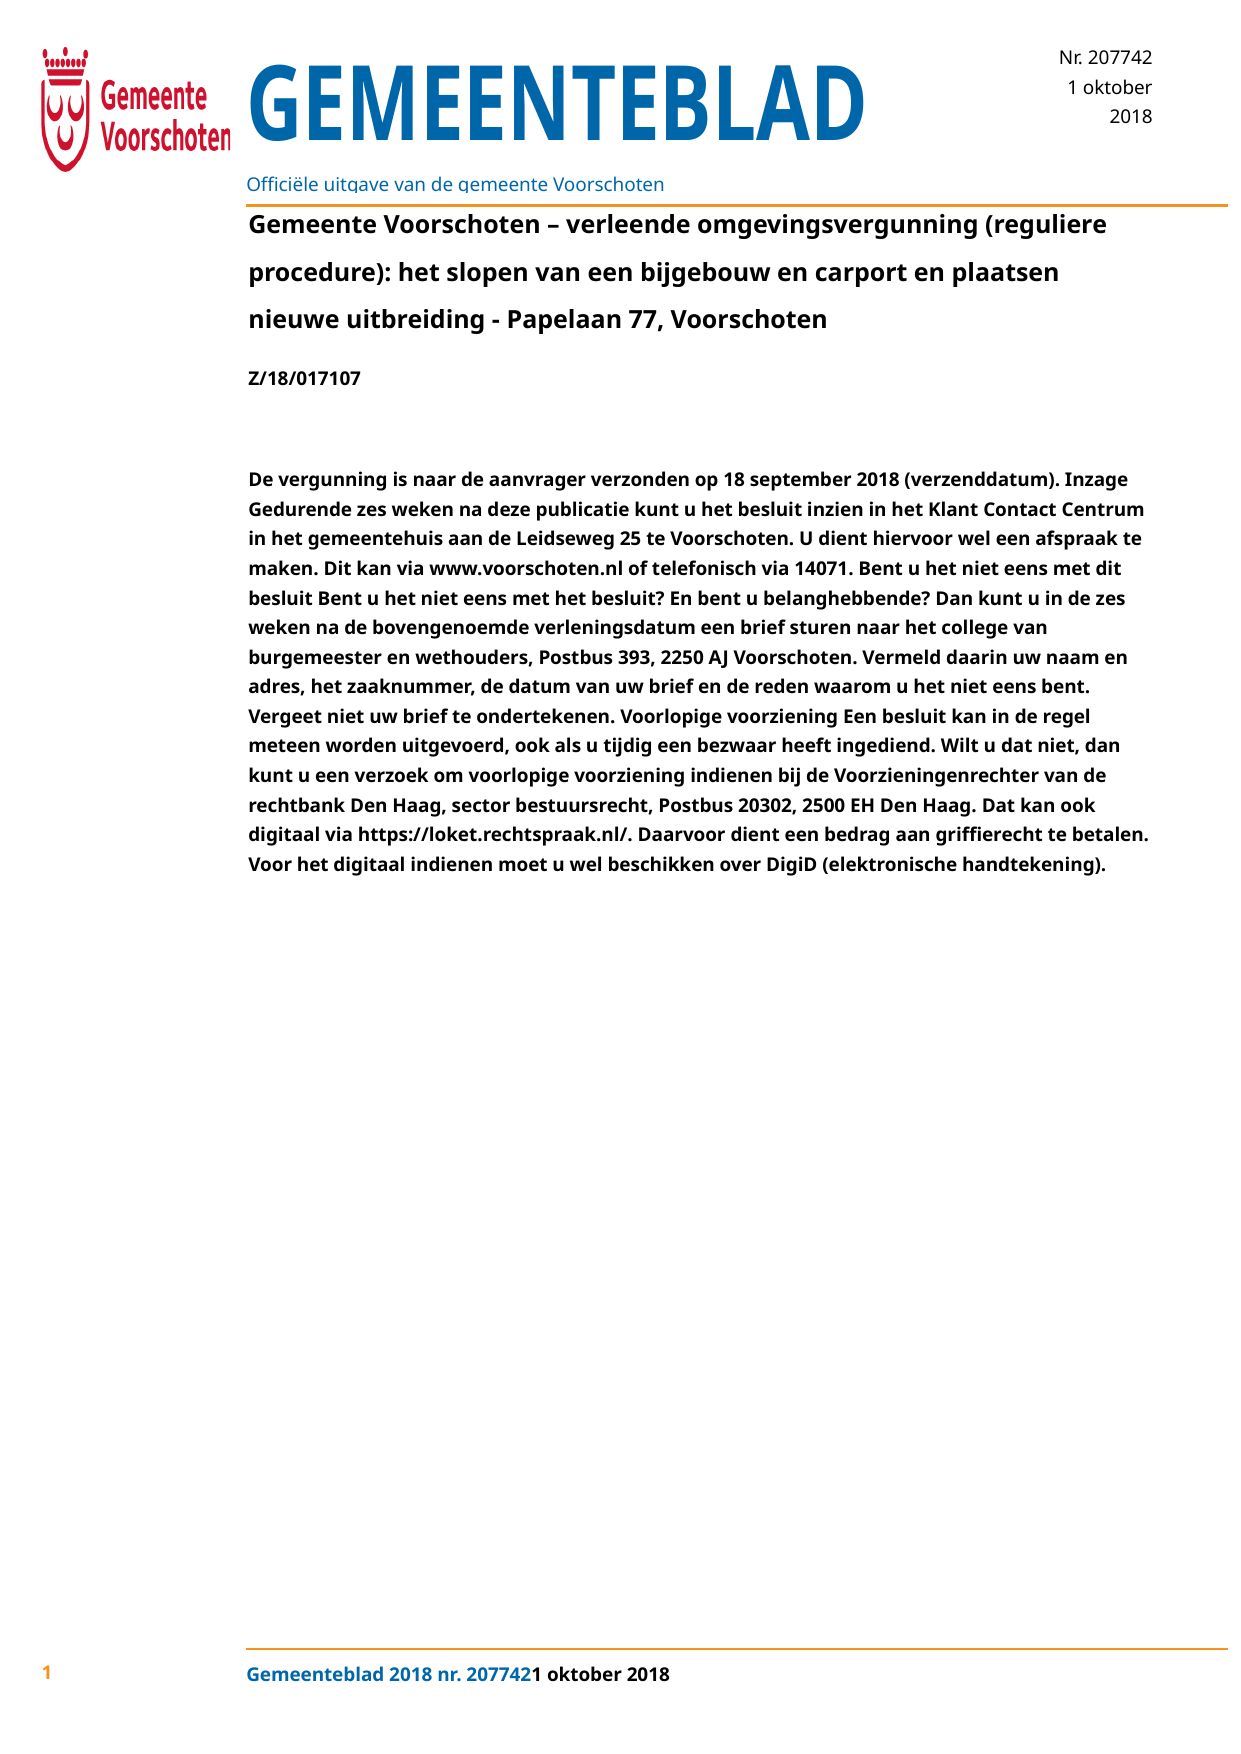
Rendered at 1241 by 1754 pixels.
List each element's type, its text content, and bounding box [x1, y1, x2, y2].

text Gemeente Voorschoten – verleende omgevingsvergunning (reguliere procedure): het slopen van een bijgebouw en carport en plaatsen nieuwe uitbreiding - Papelaan 77, Voorschoten [248, 207, 1152, 336]
text Z/18/017107 [248, 366, 1152, 391]
text De vergunning is naar de aanvrager verzonden op 18 september 2018 (verzenddatum). Inzage Gedurende zes weken na deze publicatie kunt u het besluit inzien in het Klant Contact Centrum in het gemeentehuis aan de Leidseweg 25 te Voorschoten. U dient hiervoor wel een afspraak te maken. Dit kan via www.voorschoten.nl of telefonisch via 14071. Bent u het niet eens met dit besluit Bent u het niet eens met het besluit? En bent u belanghebbende? Dan kunt u in de zes weken na de bovengenoemde verleningsdatum een brief sturen naar het college van burgemeester en wethouders, Postbus 393, 2250 AJ Voorschoten. Vermeld daarin uw naam en adres, het zaaknummer, de datum van uw brief en de reden waarom u het niet eens bent. Vergeet niet uw brief te ondertekenen. Voorlopige voorziening Een besluit kan in de regel meteen worden uitgevoerd, ook als u tijdig een bezwaar heeft ingediend. Wilt u dat niet, dan kunt u een verzoek om voorlopige voorziening indienen bij de Voorzieningenrechter van de rechtbank Den Haag, sector bestuursrecht, Postbus 20302, 2500 EH Den Haag. Dat kan ook digitaal via https://loket.rechtspraak.nl/. Daarvoor dient een bedrag aan griffierecht te betalen. Voor het digitaal indienen moet u wel beschikken over DigiD (elektronische handtekening). [248, 466, 1152, 877]
picture [41, 47, 231, 172]
